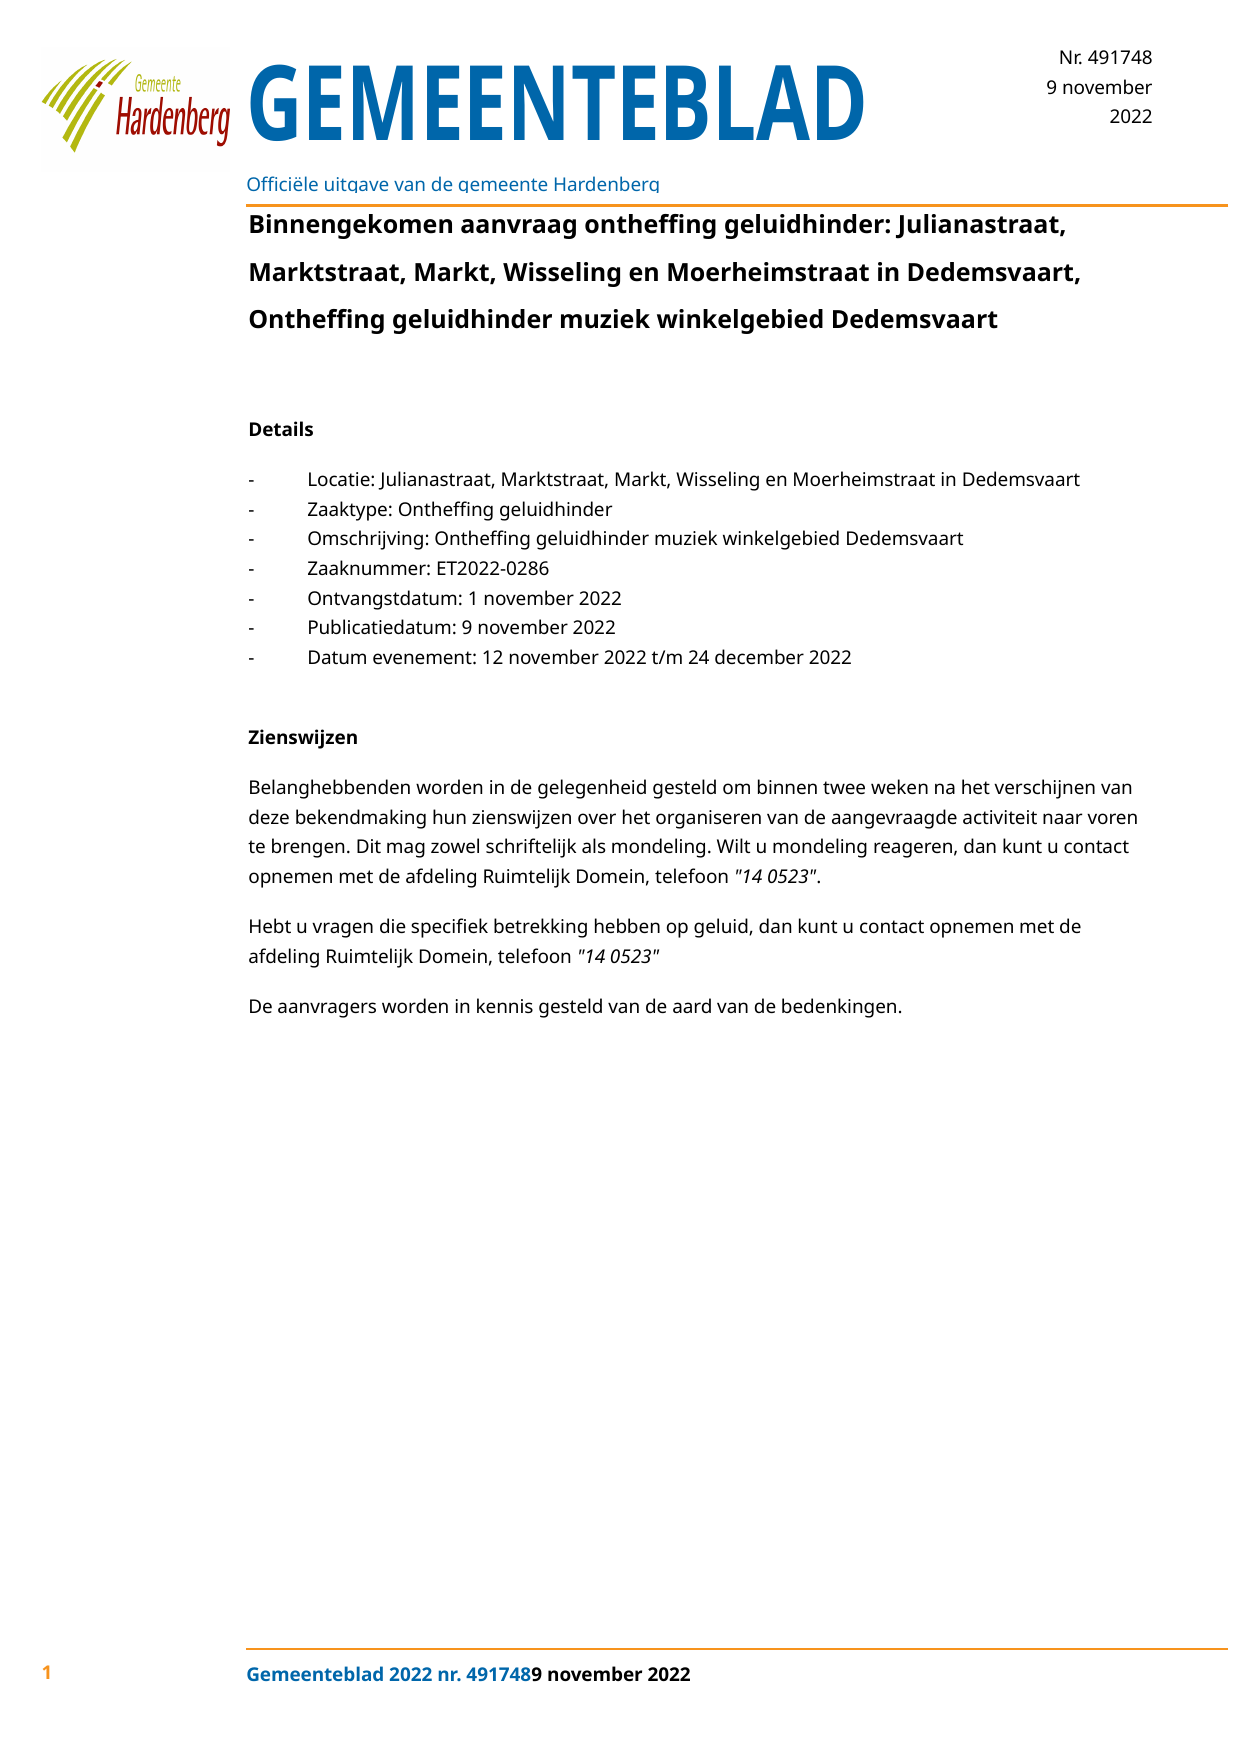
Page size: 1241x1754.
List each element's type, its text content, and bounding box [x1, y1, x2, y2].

text Binnengekomen aanvraag ontheffing geluidhinder: Julianastraat, Marktstraat, Markt, Wisseling en Moerheimstraat in Dedemsvaart, Ontheffing geluidhinder muziek winkelgebied Dedemsvaart [248, 207, 1152, 336]
picture [41, 47, 231, 172]
list Zaaknummer: ET2022-0286 [248, 555, 1152, 581]
text Details [248, 416, 1152, 442]
list Zaaktype: Ontheffing geluidhinder [248, 496, 1152, 522]
text De aanvragers worden in kennis gesteld van de aard van de bedenkingen. [248, 993, 1152, 1019]
text Hebt u vragen die specifiek betrekking hebben op geluid, dan kunt u contact opnemen met de afdeling Ruimtelijk Domein, telefoon "14 0523" [248, 913, 1152, 969]
list Ontvangstdatum: 1 november 2022 [248, 585, 1152, 610]
list Omschrijving: Ontheffing geluidhinder muziek winkelgebied Dedemsvaart [248, 526, 1152, 551]
list Locatie: Julianastraat, Marktstraat, Markt, Wisseling en Moerheimstraat in Dedemsvaart [248, 466, 1152, 492]
text Zienswijzen [248, 724, 1152, 749]
list Datum evenement: 12 november 2022 t/m 24 december 2022 [248, 644, 1152, 669]
list Publicatiedatum: 9 november 2022 [248, 614, 1152, 640]
text Belanghebbenden worden in de gelegenheid gesteld om binnen twee weken na het verschijnen van deze bekendmaking hun zienswijzen over het organiseren van de aangevraagde activiteit naar voren te brengen. Dit mag zowel schriftelijk als mondeling. Wilt u mondeling reageren, dan kunt u contact opnemen met de afdeling Ruimtelijk Domein, telefoon "14 0523". [248, 774, 1152, 889]
